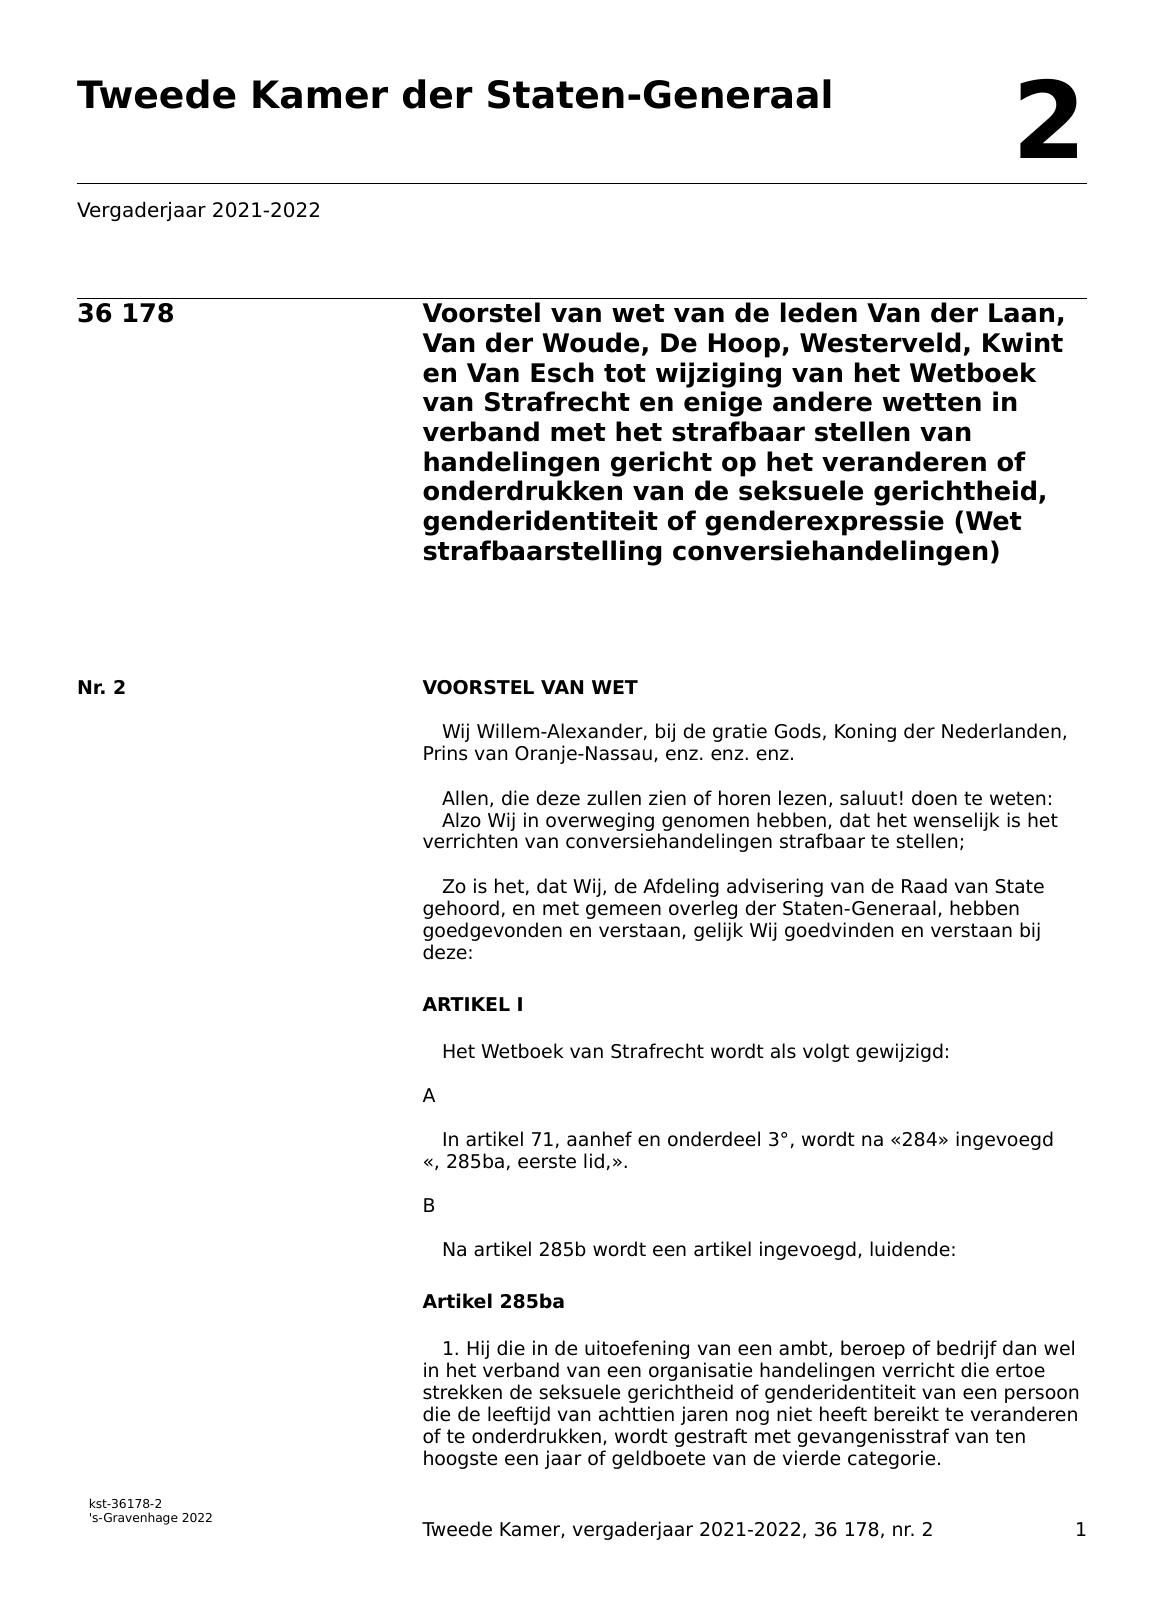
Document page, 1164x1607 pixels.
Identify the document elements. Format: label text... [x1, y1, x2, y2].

subtitle Artikel 285ba [422, 1291, 1087, 1313]
text Het Wetboek van Strafrecht wordt als volgt gewijzigd: [422, 1041, 1087, 1062]
text B [422, 1195, 1087, 1217]
text A [422, 1085, 1087, 1107]
text kst-36178-2 [88, 1497, 323, 1511]
subtitle 36 178 Voorstel van wet van de leden Van der Laan, Van der Woude, De Hoop, Westerveld, Kwint en Van Esch tot wijziging van het Wetboek van Strafrecht en enige andere wetten in verband met het strafbaar stellen van handelingen gericht op het veranderen of onderdrukken van de seksuele gerichtheid, genderidentiteit of genderexpressie (Wet strafbaarstelling conversiehandelingen) [77, 299, 1087, 566]
subtitle Nr. 2 VOORSTEL VAN WET [77, 677, 1087, 699]
table_cell Vergaderjaar 2021-2022 [77, 184, 1087, 298]
text 1. Hij die in de uitoefening van een ambt, beroep of bedrijf dan wel in het verband van een organisatie handelingen verricht die ertoe strekken de seksuele gerichtheid of genderidentiteit van een persoon die de leeftijd van achttien jaren nog niet heeft bereikt te veranderen of te onderdrukken, wordt gestraft met gevangenisstraf van ten hoogste een jaar of geldboete van de vierde categorie. [422, 1338, 1087, 1470]
text Wij Willem-Alexander, bij de gratie Gods, Koning der Nederlanden, Prins van Oranje-Nassau, enz. enz. enz. [422, 721, 1087, 765]
table_header Tweede Kamer der Staten-Generaal [77, 59, 886, 183]
text 's-Gravenhage 2022 [88, 1511, 323, 1525]
text Alzo Wij in overweging genomen hebben, dat het wenselijk is het verrichten van conversiehandelingen strafbaar te stellen; [422, 809, 1087, 853]
table_header 2 [886, 59, 1087, 183]
text Na artikel 285b wordt een artikel ingevoegd, luidende: [422, 1239, 1087, 1261]
text In artikel 71, aanhef en onderdeel 3°, wordt na «284» ingevoegd «, 285ba, eerste lid,». [422, 1129, 1087, 1173]
text Zo is het, dat Wij, de Afdeling advisering van de Raad van State gehoord, en met gemeen overleg der Staten-Generaal, hebben goedgevonden en verstaan, gelijk Wij goedvinden en verstaan bij deze: [422, 876, 1087, 963]
text Allen, die deze zullen zien of horen lezen, saluut! doen te weten: [422, 787, 1087, 809]
subtitle ARTIKEL I [422, 993, 1087, 1016]
